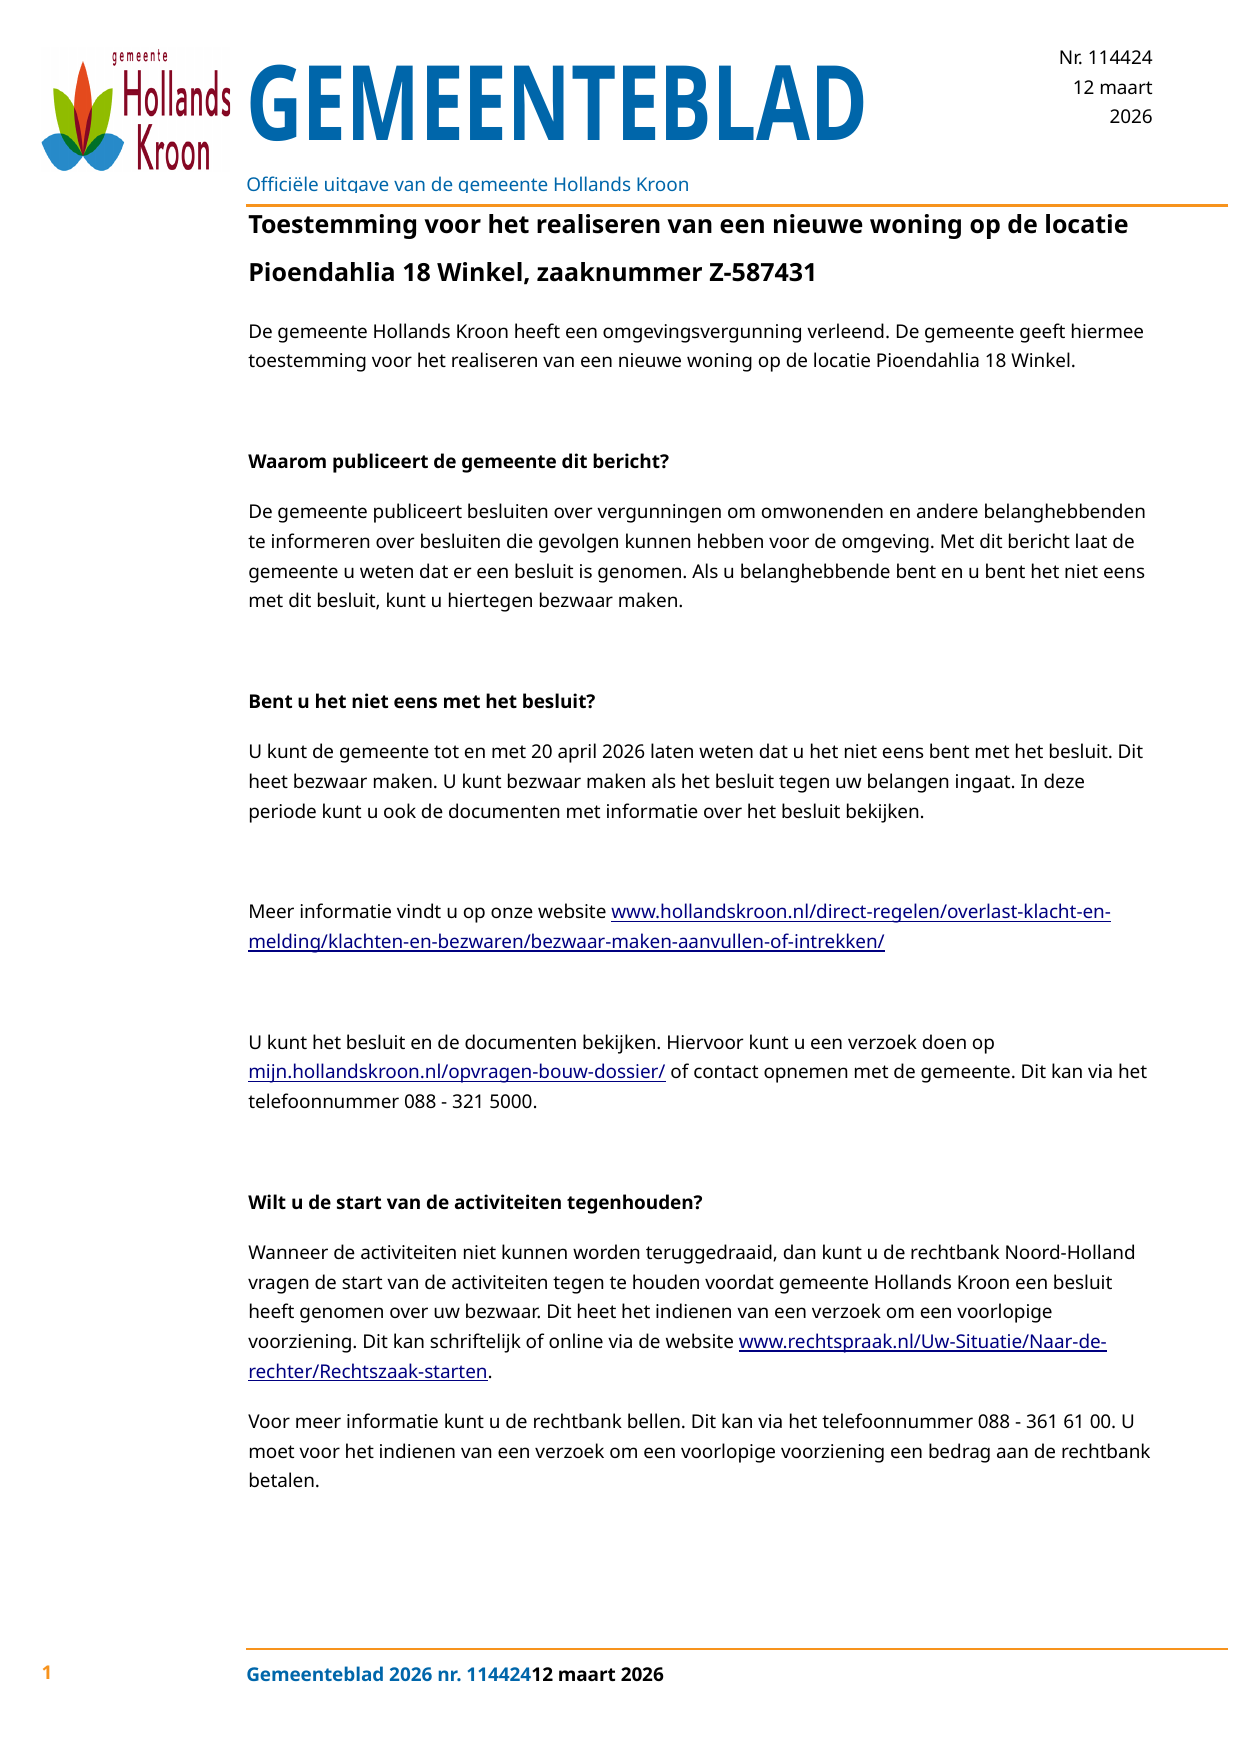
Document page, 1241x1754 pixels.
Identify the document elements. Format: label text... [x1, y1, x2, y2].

text Toestemming voor het realiseren van een nieuwe woning op de locatie Pioendahlia 18 Winkel, zaaknummer Z-587431 [248, 207, 1152, 288]
text Bent u het niet eens met het besluit? [248, 688, 1152, 714]
picture [41, 47, 231, 172]
text U kunt het besluit en de documenten bekijken. Hiervoor kunt u een verzoek doen op mijn.hollandskroon.nl/opvragen-bouw-dossier/ of contact opnemen met de gemeente. Dit kan via het telefoonnummer 088 - 321 5000. [248, 1029, 1152, 1114]
text Wanneer de activiteiten niet kunnen worden teruggedraaid, dan kunt u de rechtbank Noord-Holland vragen de start van de activiteiten tegen te houden voordat gemeente Hollands Kroon een besluit heeft genomen over uw bezwaar. Dit heet het indienen van een verzoek om een voorlopige voorziening. Dit kan schriftelijk of online via de website www.rechtspraak.nl/Uw-Situatie/Naar-de-rechter/Rechtszaak-starten. [248, 1239, 1152, 1384]
text Waarom publiceert de gemeente dit bericht? [248, 448, 1152, 474]
text De gemeente publiceert besluiten over vergunningen om omwonenden en andere belanghebbenden te informeren over besluiten die gevolgen kunnen hebben voor de omgeving. Met dit bericht laat de gemeente u weten dat er een besluit is genomen. Als u belanghebbende bent en u bent het niet eens met dit besluit, kunt u hiertegen bezwaar maken. [248, 499, 1152, 613]
text U kunt de gemeente tot en met 20 april 2026 laten weten dat u het niet eens bent met het besluit. Dit heet bezwaar maken. U kunt bezwaar maken als het besluit tegen uw belangen ingaat. In deze periode kunt u ook de documenten met informatie over het besluit bekijken. [248, 739, 1152, 824]
text De gemeente Hollands Kroon heeft een omgevingsvergunning verleend. De gemeente geeft hiermee toestemming voor het realiseren van een nieuwe woning op de locatie Pioendahlia 18 Winkel. [248, 318, 1152, 373]
text Voor meer informatie kunt u de rechtbank bellen. Dit kan via het telefoonnummer 088 - 361 61 00. U moet voor het indienen van een verzoek om een voorlopige voorziening een bedrag aan de rechtbank betalen. [248, 1408, 1152, 1493]
text Wilt u de start van de activiteiten tegenhouden? [248, 1189, 1152, 1215]
text Meer informatie vindt u op onze website www.hollandskroon.nl/direct-regelen/overlast-klacht-en-melding/klachten-en-bezwaren/bezwaar-maken-aanvullen-of-intrekken/ [248, 899, 1152, 954]
